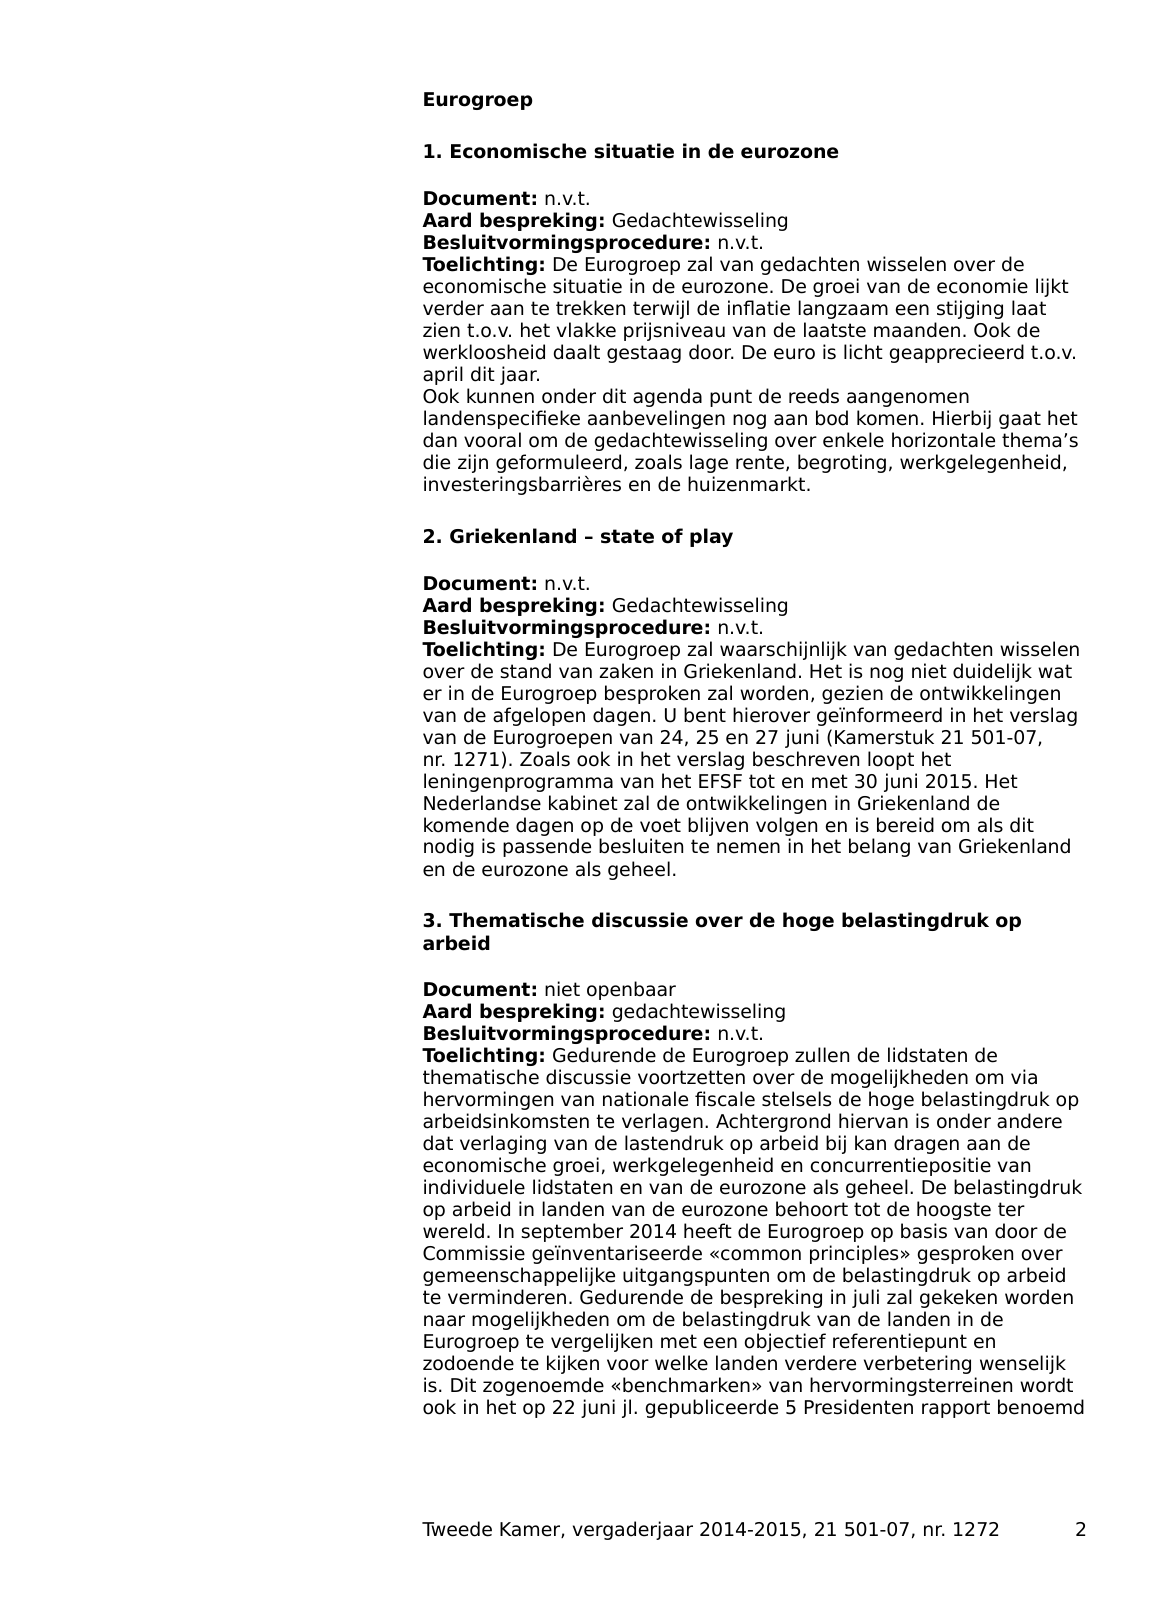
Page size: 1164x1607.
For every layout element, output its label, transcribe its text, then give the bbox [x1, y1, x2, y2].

text Aard bespreking: Gedachtewisseling [422, 210, 1087, 232]
subtitle 1. Economische situatie in de eurozone [422, 141, 1087, 163]
subtitle Eurogroep [422, 89, 1087, 111]
text Toelichting: Gedurende de Eurogroep zullen de lidstaten de thematische discussie voortzetten over de mogelijkheden om via hervormingen van nationale fiscale stelsels de hoge belastingdruk op arbeidsinkomsten te verlagen. Achtergrond hiervan is onder andere dat verlaging van de lastendruk op arbeid bij kan dragen aan de economische groei, werkgelegenheid en concurrentiepositie van individuele lidstaten en van de eurozone als geheel. De belastingdruk op arbeid in landen van de eurozone behoort tot de hoogste ter wereld. In september 2014 heeft de Eurogroep op basis van door de Commissie geïnventariseerde «common principles» gesproken over gemeenschappelijke uitgangspunten om de belastingdruk op arbeid te verminderen. Gedurende de bespreking in juli zal gekeken worden naar mogelijkheden om de belastingdruk van de landen in de Eurogroep te vergelijken met een objectief referentiepunt en zodoende te kijken voor welke landen verdere verbetering wenselijk is. Dit zogenoemde «benchmarken» van hervormingsterreinen wordt ook in het op 22 juni jl. gepubliceerde 5 Presidenten rapport benoemd [422, 1045, 1087, 1419]
subtitle 3. Thematische discussie over de hoge belastingdruk op arbeid [422, 910, 1087, 954]
text Besluitvormingsprocedure: n.v.t. [422, 232, 1087, 254]
subtitle 2. Griekenland – state of play [422, 526, 1087, 548]
text Toelichting: De Eurogroep zal waarschijnlijk van gedachten wisselen over de stand van zaken in Griekenland. Het is nog niet duidelijk wat er in de Eurogroep besproken zal worden, gezien de ontwikkelingen van de afgelopen dagen. U bent hierover geïnformeerd in het verslag van de Eurogroepen van 24, 25 en 27 juni (Kamerstuk 21 501-07, nr. 1271). Zoals ook in het verslag beschreven loopt het leningenprogramma van het EFSF tot en met 30 juni 2015. Het Nederlandse kabinet zal de ontwikkelingen in Griekenland de komende dagen op de voet blijven volgen en is bereid om als dit nodig is passende besluiten te nemen in het belang van Griekenland en de eurozone als geheel. [422, 639, 1087, 880]
text Toelichting: De Eurogroep zal van gedachten wisselen over de economische situatie in de eurozone. De groei van de economie lijkt verder aan te trekken terwijl de inflatie langzaam een stijging laat zien t.o.v. het vlakke prijsniveau van de laatste maanden. Ook de werkloosheid daalt gestaag door. De euro is licht geapprecieerd t.o.v. april dit jaar. [422, 254, 1087, 386]
text Aard bespreking: gedachtewisseling [422, 1001, 1087, 1023]
text Document: n.v.t. [422, 188, 1087, 210]
text Document: n.v.t. [422, 573, 1087, 595]
text Besluitvormingsprocedure: n.v.t. [422, 1023, 1087, 1045]
text Besluitvormingsprocedure: n.v.t. [422, 617, 1087, 639]
text Document: niet openbaar [422, 979, 1087, 1001]
text Aard bespreking: Gedachtewisseling [422, 595, 1087, 617]
text Ook kunnen onder dit agenda punt de reeds aangenomen landenspecifieke aanbevelingen nog aan bod komen. Hierbij gaat het dan vooral om de gedachtewisseling over enkele horizontale thema’s die zijn geformuleerd, zoals lage rente, begroting, werkgelegenheid, investeringsbarrières en de huizenmarkt. [422, 386, 1087, 496]
